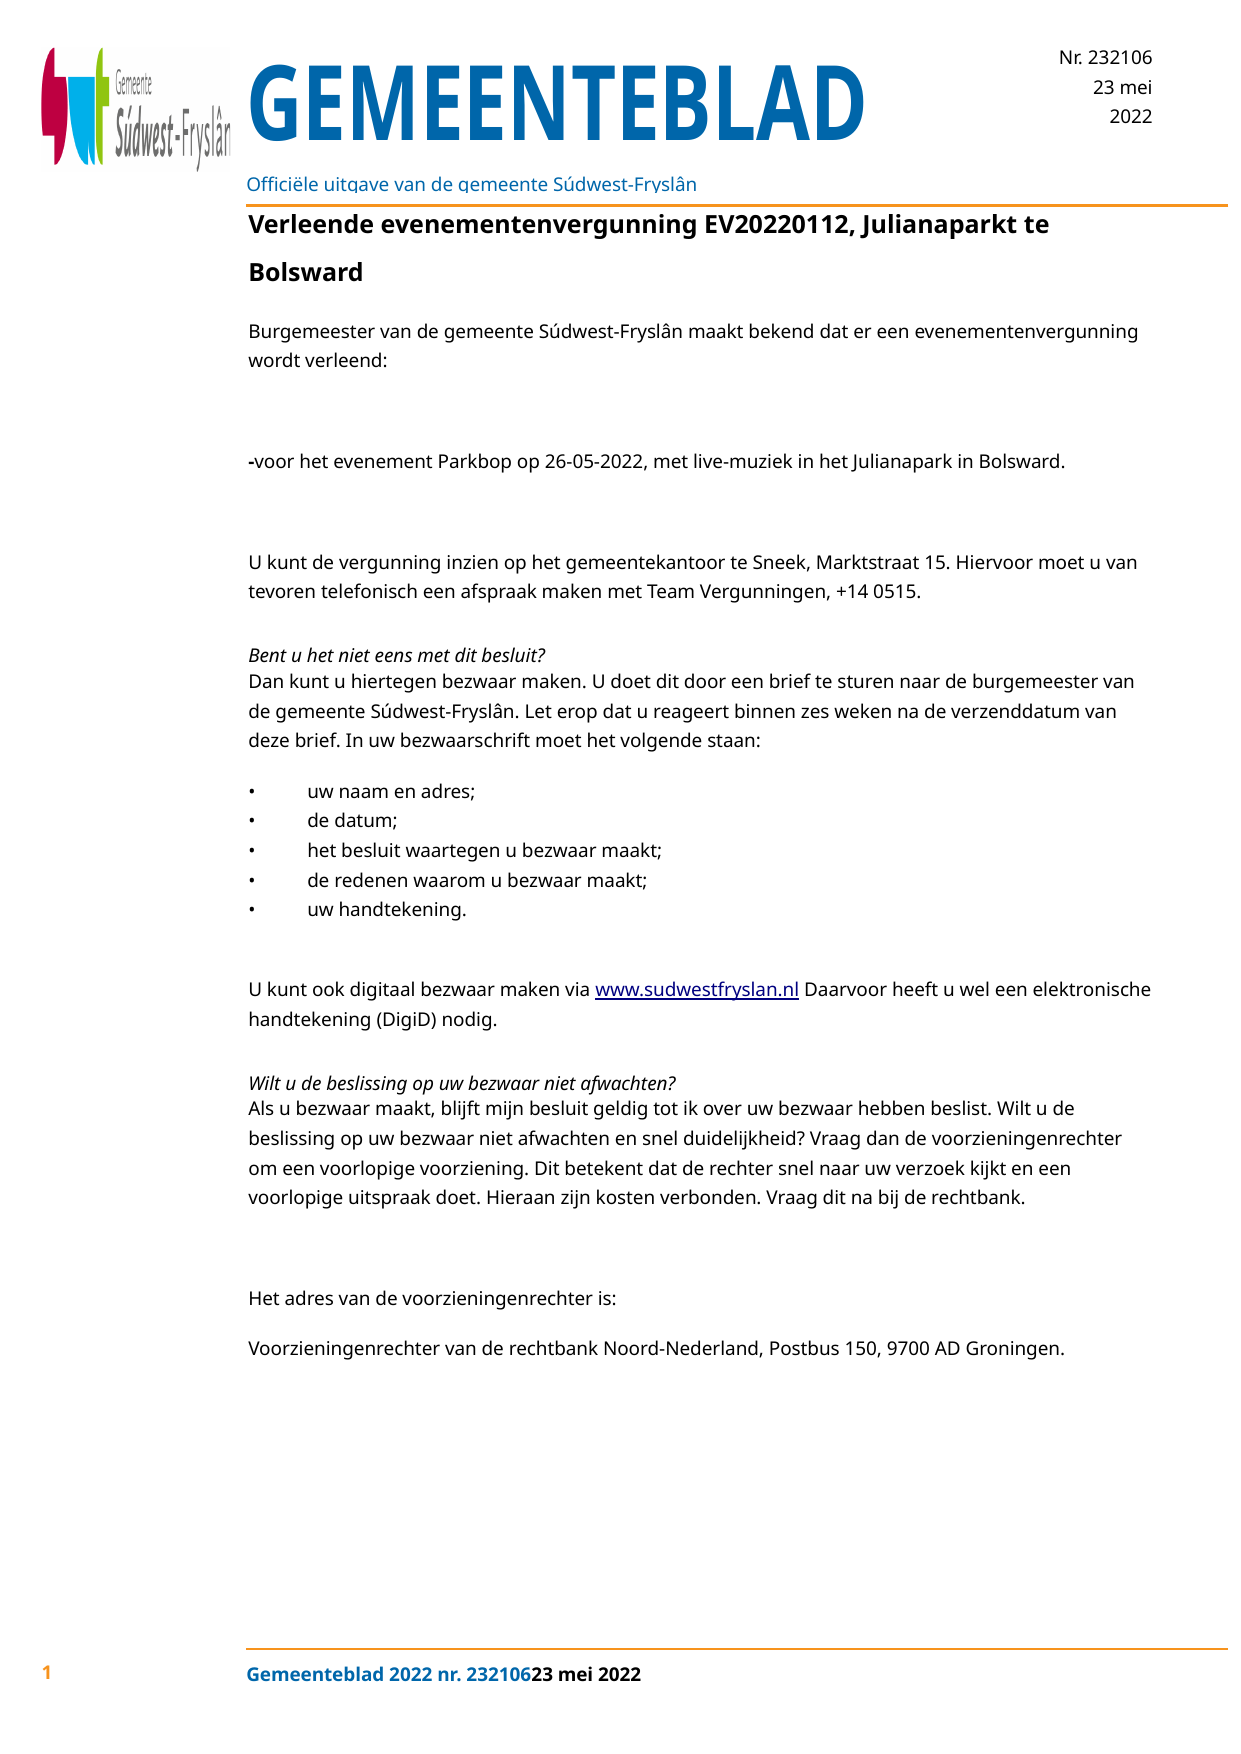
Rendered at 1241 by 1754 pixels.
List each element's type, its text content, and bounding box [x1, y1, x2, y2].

text U kunt ook digitaal bezwaar maken via www.sudwestfryslan.nl Daarvoor heeft u wel een elektronische handtekening (DigiD) nodig. [248, 976, 1152, 1032]
text -voor het evenement Parkbop op 26-05-2022, met live-muziek in het Julianapark in Bolsward. [248, 448, 1152, 474]
list het besluit waartegen u bezwaar maakt; [248, 837, 1152, 863]
list uw handtekening. [248, 896, 1152, 922]
text Burgemeester van de gemeente Súdwest-Fryslân maakt bekend dat er een evenementenvergunning wordt verleend: [248, 318, 1152, 373]
text Bent u het niet eens met dit besluit? [248, 643, 1152, 668]
text Verleende evenementenvergunning EV20220112, Julianaparkt te Bolsward [248, 207, 1152, 288]
text Dan kunt u hiertegen bezwaar maken. U doet dit door een brief te sturen naar de burgemeester van de gemeente Súdwest-Fryslân. Let erop dat u reageert binnen zes weken na de verzenddatum van deze brief. In uw bezwaarschrift moet het volgende staan: [248, 668, 1152, 753]
picture [41, 47, 231, 172]
text Als u bezwaar maakt, blijft mijn besluit geldig tot ik over uw bezwaar hebben beslist. Wilt u de beslissing op uw bezwaar niet afwachten en snel duidelijkheid? Vraag dan de voorzieningenrechter om een voorlopige voorziening. Dit betekent dat de rechter snel naar uw verzoek kijkt en een voorlopige uitspraak doet. Hieraan zijn kosten verbonden. Vraag dit na bij de rechtbank. [248, 1096, 1152, 1210]
list de redenen waarom u bezwaar maakt; [248, 867, 1152, 892]
text U kunt de vergunning inzien op het gemeentekantoor te Sneek, Marktstraat 15. Hiervoor moet u van tevoren telefonisch een afspraak maken met Team Vergunningen, +14 0515. [248, 549, 1152, 604]
text Het adres van de voorzieningenrechter is: [248, 1285, 1152, 1311]
text Voorzieningenrechter van de rechtbank Noord-Nederland, Postbus 150, 9700 AD Groningen. [248, 1336, 1152, 1361]
list uw naam en adres; [248, 778, 1152, 804]
text Wilt u de beslissing op uw bezwaar niet afwachten? [248, 1070, 1152, 1096]
list de datum; [248, 808, 1152, 833]
